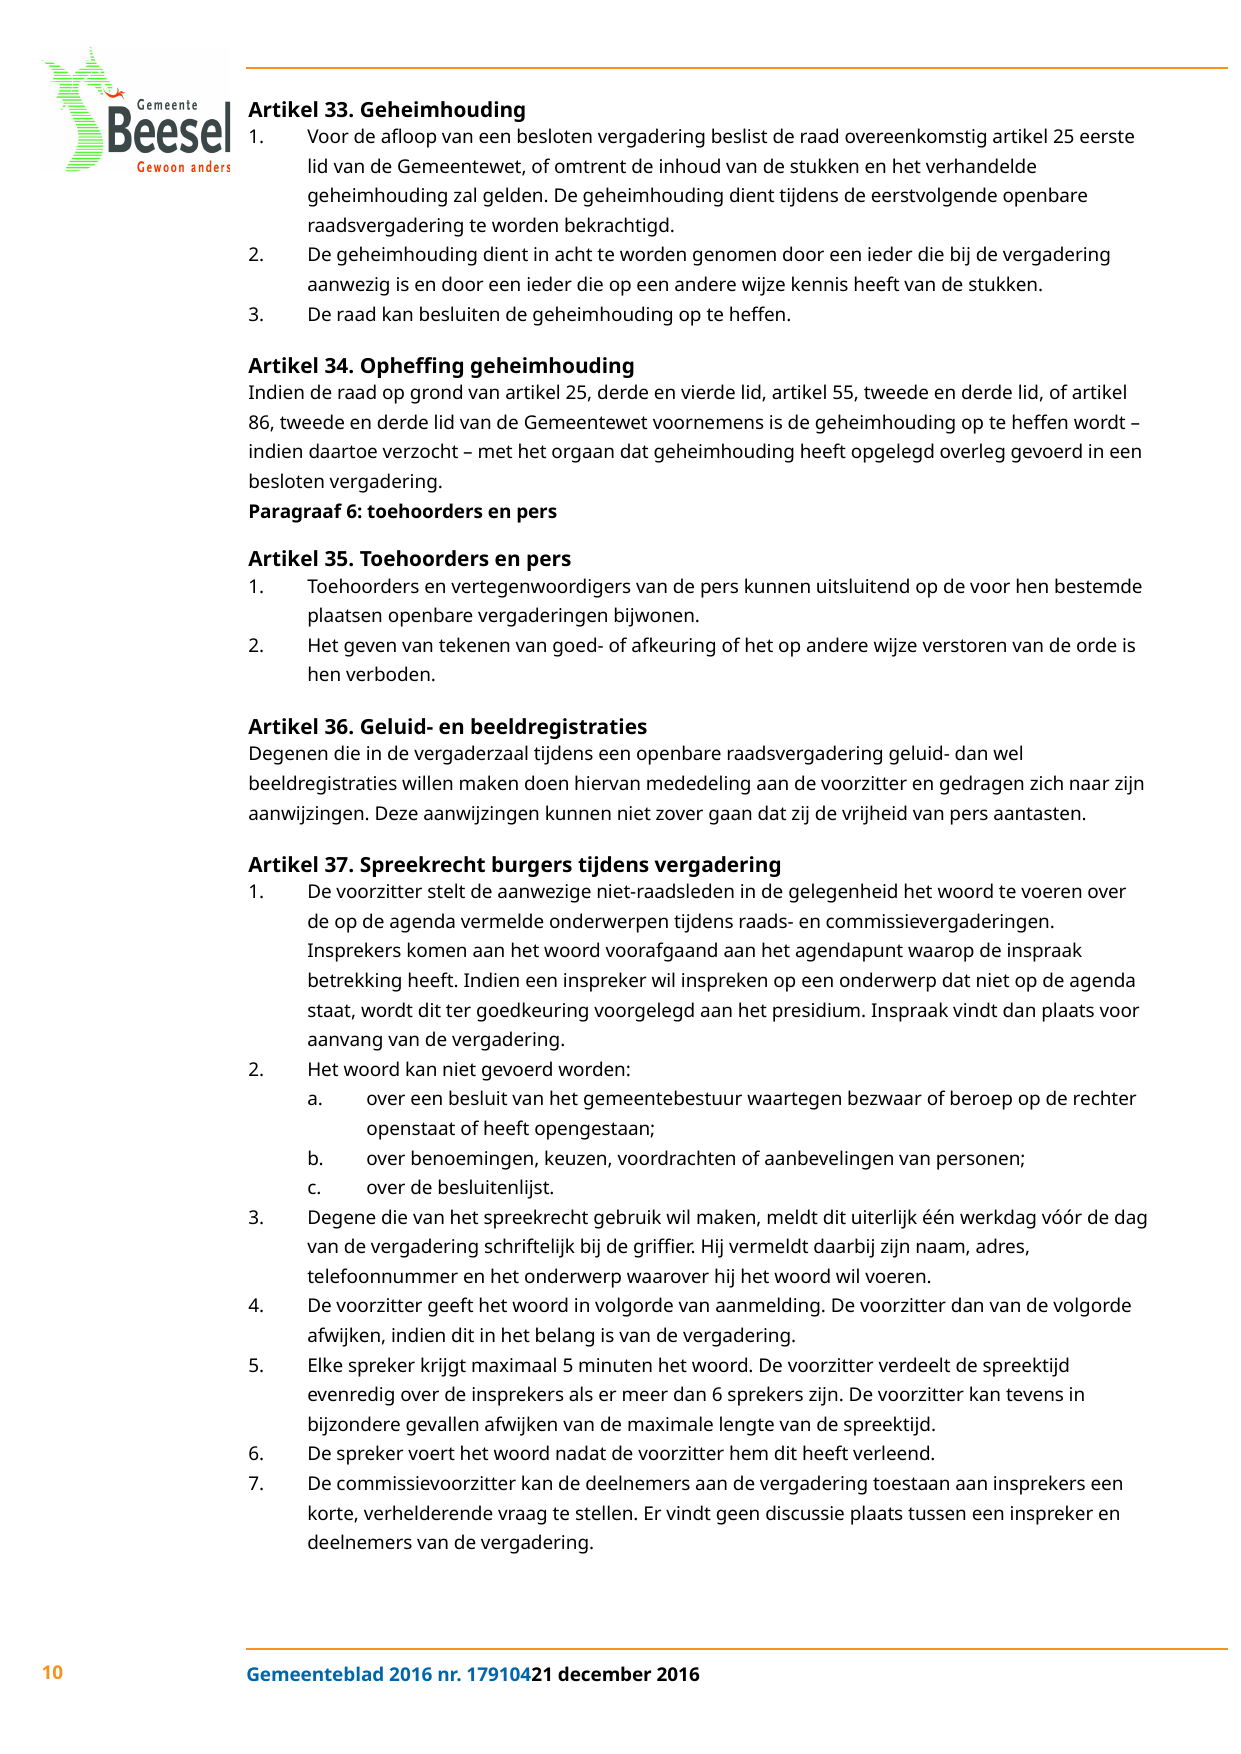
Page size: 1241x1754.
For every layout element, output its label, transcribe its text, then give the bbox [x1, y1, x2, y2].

list over de besluitenlijst. [307, 1174, 1152, 1200]
text Paragraaf 6: toehoorders en pers [248, 498, 1152, 524]
list Het geven van tekenen van goed- of afkeuring of het op andere wijze verstoren van de orde is hen verboden. [248, 632, 1152, 687]
list Elke spreker krijgt maximaal 5 minuten het woord. De voorzitter verdeelt de spreektijd evenredig over de insprekers als er meer dan 6 sprekers zijn. De voorzitter kan tevens in bijzondere gevallen afwijken van de maximale lengte van de spreektijd. [248, 1352, 1152, 1437]
list De spreker voert het woord nadat de voorzitter hem dit heeft verleend. [248, 1441, 1152, 1466]
list over een besluit van het gemeentebestuur waartegen bezwaar of beroep op de rechter openstaat of heeft opengestaan; [307, 1086, 1152, 1141]
text Artikel 33. Geheimhouding [248, 95, 1152, 123]
list De raad kan besluiten de geheimhouding op te heffen. [248, 301, 1152, 326]
text Artikel 34. Opheffing geheimhouding [248, 351, 1152, 379]
text Artikel 36. Geluid- en beeldregistraties [248, 712, 1152, 741]
list Toehoorders en vertegenwoordigers van de pers kunnen uitsluitend op de voor hen bestemde plaatsen openbare vergaderingen bijwonen. [248, 573, 1152, 628]
text Artikel 37. Spreekrecht burgers tijdens vergadering [248, 850, 1152, 878]
picture [41, 47, 231, 172]
list Voor de afloop van een besloten vergadering beslist de raad overeenkomstig artikel 25 eerste lid van de Gemeentewet, of omtrent de inhoud van de stukken en het verhandelde geheimhouding zal gelden. De geheimhouding dient tijdens de eerstvolgende openbare raadsvergadering te worden bekrachtigd. [248, 123, 1152, 238]
list over benoemingen, keuzen, voordrachten of aanbevelingen van personen; [307, 1145, 1152, 1171]
list De geheimhouding dient in acht te worden genomen door een ieder die bij de vergadering aanwezig is en door een ieder die op een andere wijze kennis heeft van de stukken. [248, 242, 1152, 297]
list De voorzitter stelt de aanwezige niet-raadsleden in de gelegenheid het woord te voeren over de op de agenda vermelde onderwerpen tijdens raads- en commissievergaderingen. Insprekers komen aan het woord voorafgaand aan het agendapunt waarop de inspraak betrekking heeft. Indien een inspreker wil inspreken op een onderwerp dat niet op de agenda staat, wordt dit ter goedkeuring voorgelegd aan het presidium. Inspraak vindt dan plaats voor aanvang van de vergadering. [248, 878, 1152, 1052]
list De voorzitter geeft het woord in volgorde van aanmelding. De voorzitter dan van de volgorde afwijken, indien dit in het belang is van de vergadering. [248, 1293, 1152, 1348]
text Indien de raad op grond van artikel 25, derde en vierde lid, artikel 55, tweede en derde lid, of artikel 86, tweede en derde lid van de Gemeentewet voornemens is de geheimhouding op te heffen wordt – indien daartoe verzocht – met het orgaan dat geheimhouding heeft opgelegd overleg gevoerd in een besloten vergadering. [248, 379, 1152, 494]
text Artikel 35. Toehoorders en pers [248, 544, 1152, 573]
list De commissievoorzitter kan de deelnemers aan de vergadering toestaan aan insprekers een korte, verhelderende vraag te stellen. Er vindt geen discussie plaats tussen een inspreker en deelnemers van de vergadering. [248, 1470, 1152, 1555]
text Degenen die in de vergaderzaal tijdens een openbare raadsvergadering geluid- dan wel beeldregistraties willen maken doen hiervan mededeling aan de voorzitter en gedragen zich naar zijn aanwijzingen. Deze aanwijzingen kunnen niet zover gaan dat zij de vrijheid van pers aantasten. [248, 741, 1152, 825]
list Degene die van het spreekrecht gebruik wil maken, meldt dit uiterlijk één werkdag vóór de dag van de vergadering schriftelijk bij de griffier. Hij vermeldt daarbij zijn naam, adres, telefoonnummer en het onderwerp waarover hij het woord wil voeren. [248, 1204, 1152, 1289]
list Het woord kan niet gevoerd worden: [248, 1056, 1152, 1082]
